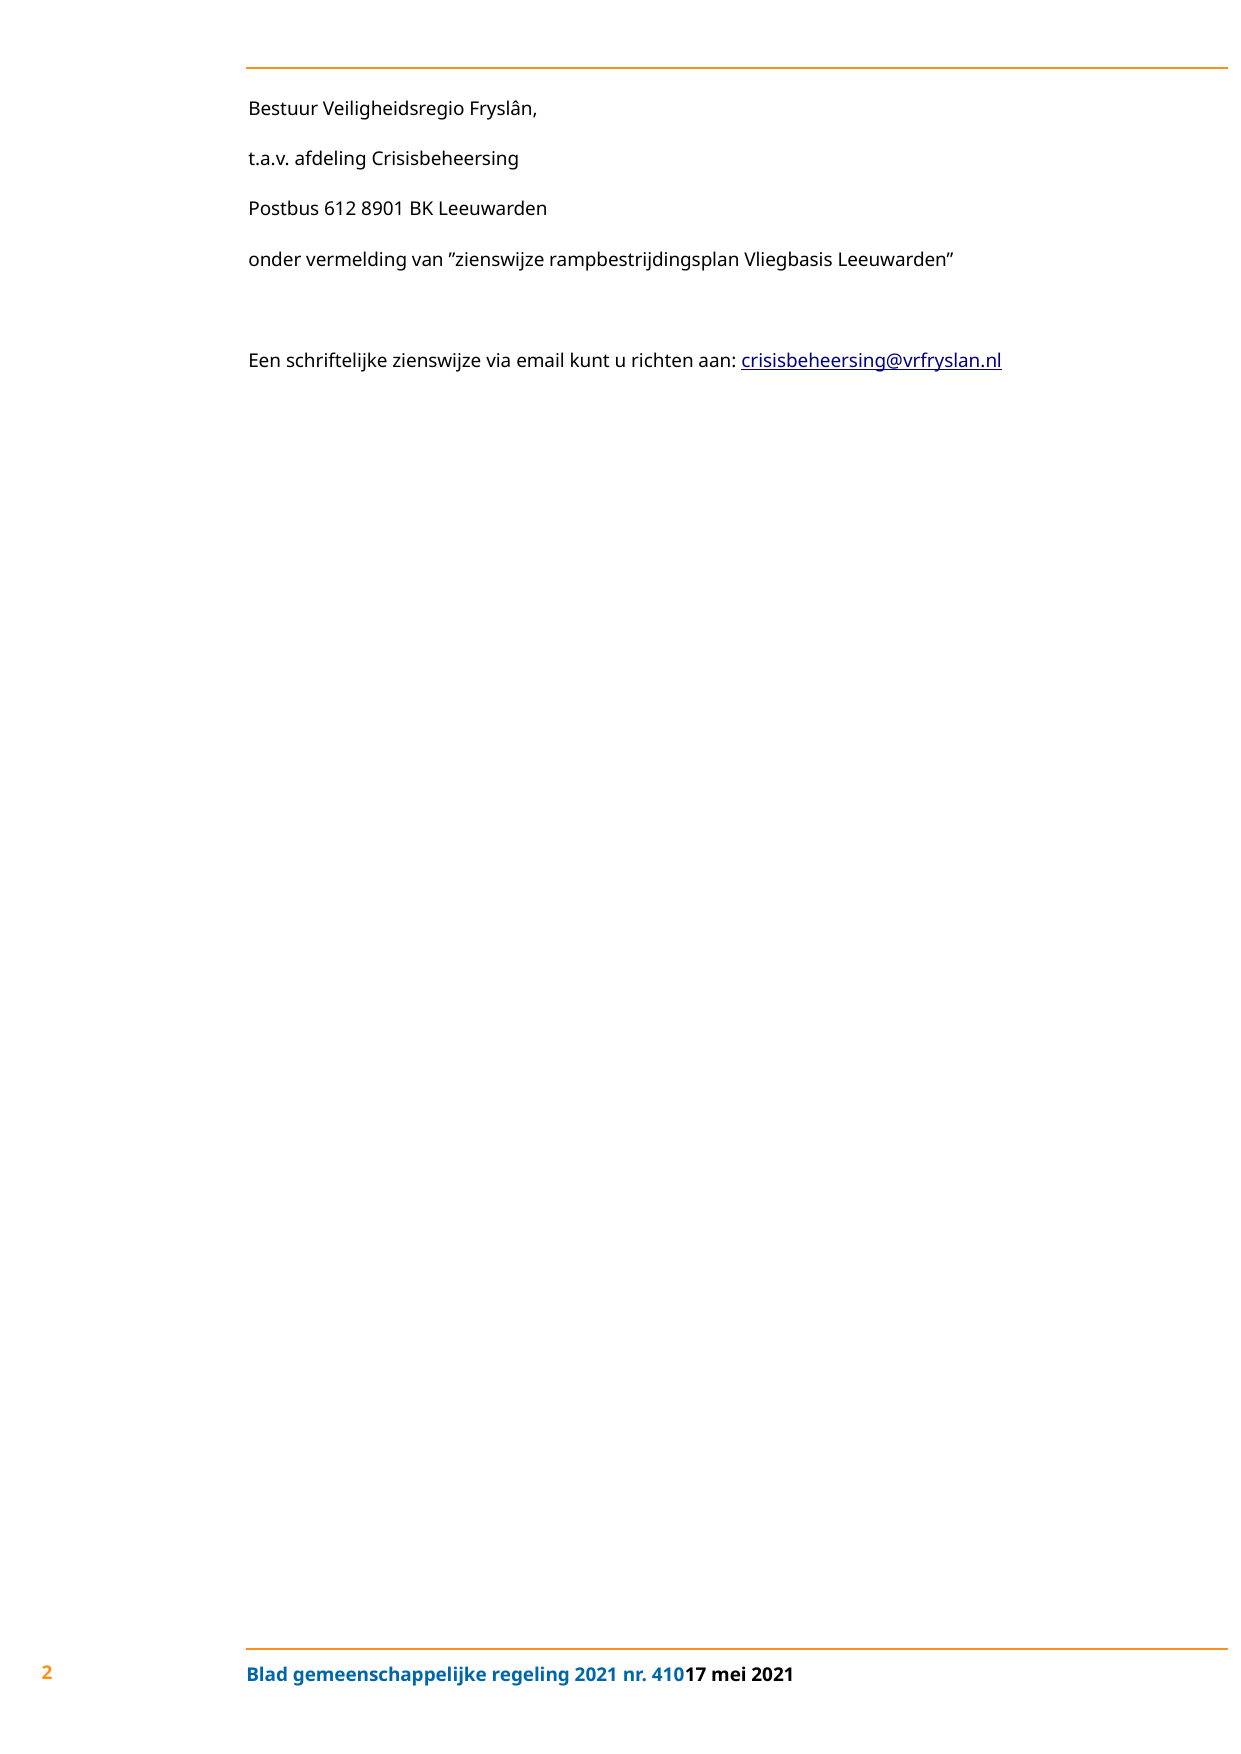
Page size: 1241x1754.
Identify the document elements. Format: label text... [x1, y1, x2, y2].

picture [41, 47, 231, 172]
text onder vermelding van ”zienswijze rampbestrijdingsplan Vliegbasis Leeuwarden” [248, 246, 1152, 272]
text Een schriftelijke zienswijze via email kunt u richten aan: crisisbeheersing@vrfryslan.nl [248, 347, 1152, 373]
text Bestuur Veiligheidsregio Fryslân, [248, 95, 1152, 121]
text t.a.v. afdeling Crisisbeheersing [248, 145, 1152, 171]
text Postbus 612 8901 BK Leeuwarden [248, 196, 1152, 221]
